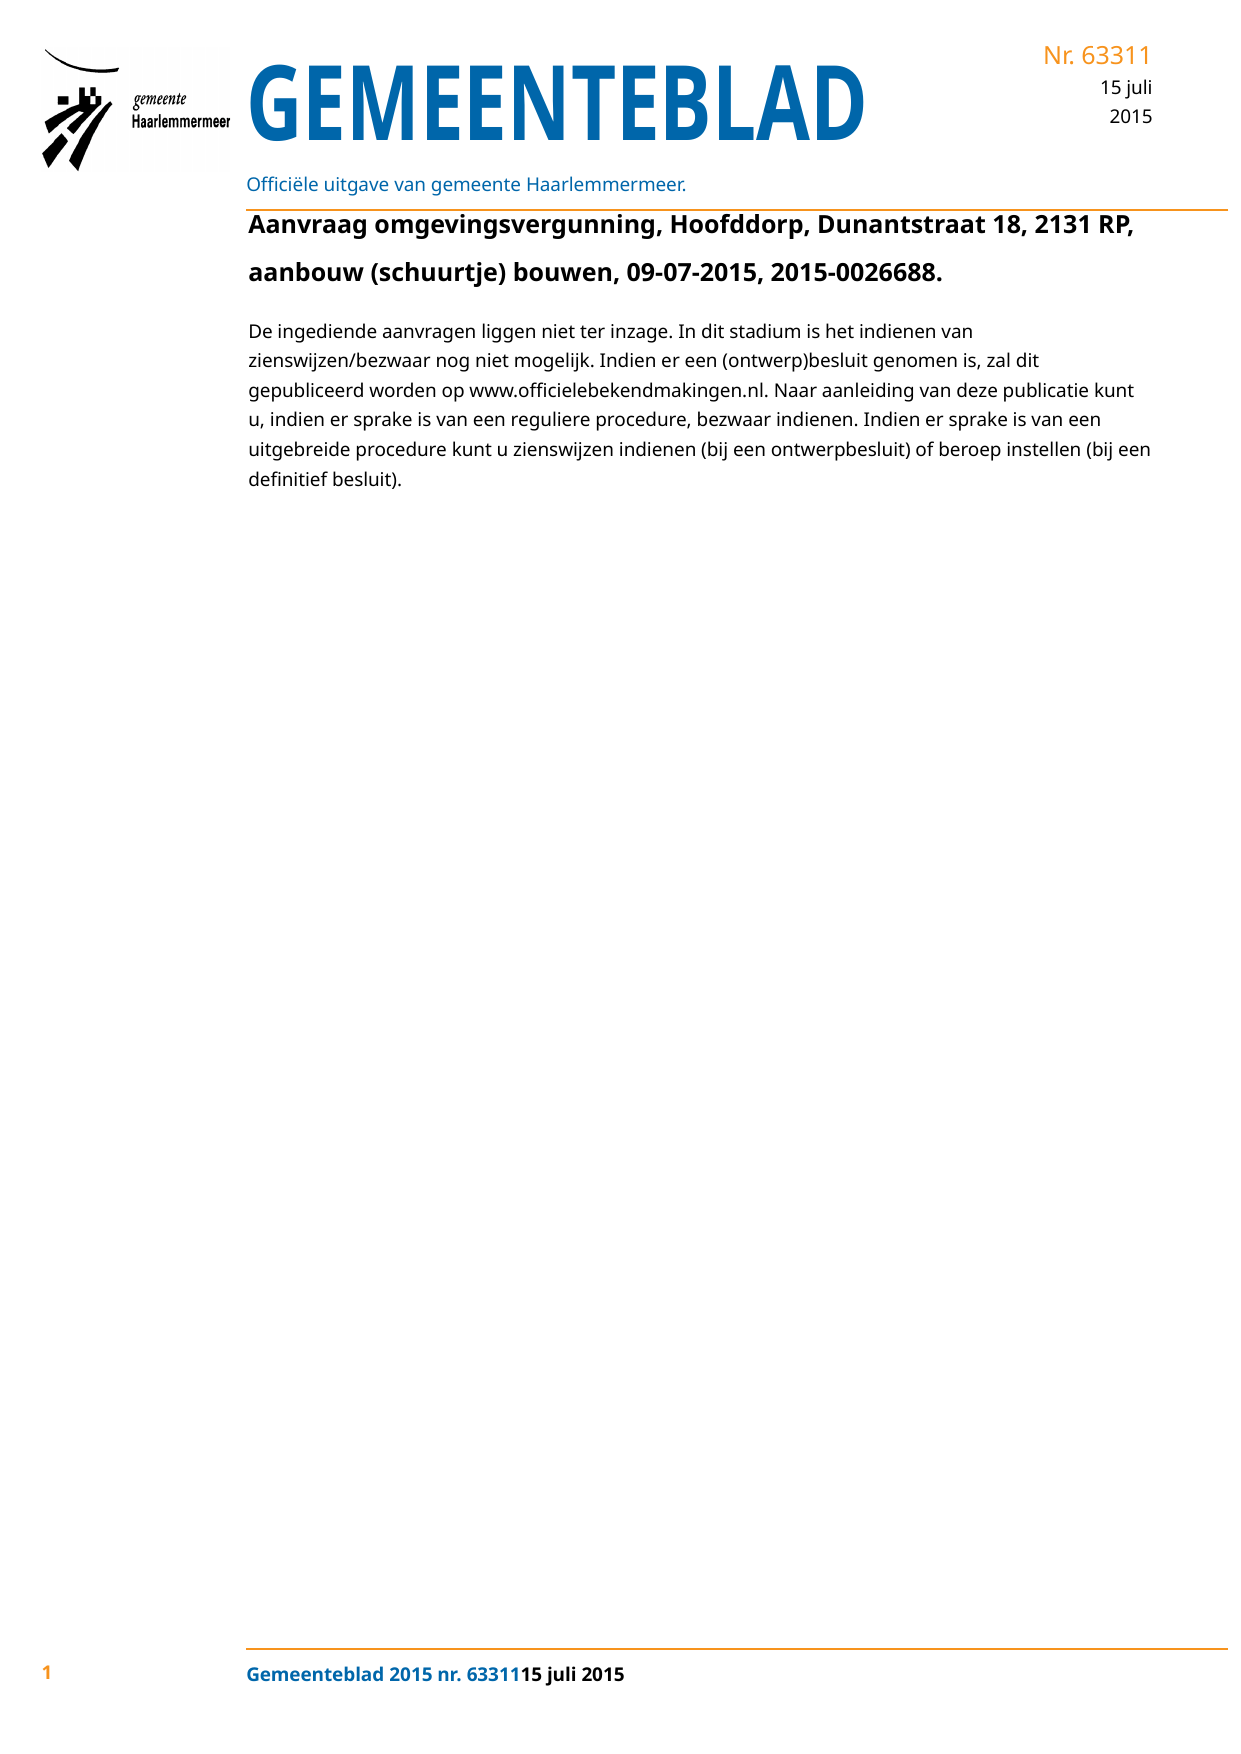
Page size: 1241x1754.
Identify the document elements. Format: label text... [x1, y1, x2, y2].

picture [41, 47, 231, 172]
text Aanvraag omgevingsvergunning, Hoofddorp, Dunantstraat 18, 2131 RP, aanbouw (schuurtje) bouwen, 09-07-2015, 2015-0026688. [248, 211, 1152, 288]
text De ingediende aanvragen liggen niet ter inzage. In dit stadium is het indienen van zienswijzen/bezwaar nog niet mogelijk. Indien er een (ontwerp)besluit genomen is, zal dit gepubliceerd worden op www.officielebekendmakingen.nl. Naar aanleiding van deze publicatie kunt u, indien er sprake is van een reguliere procedure, bezwaar indienen. Indien er sprake is van een uitgebreide procedure kunt u zienswijzen indienen (bij een ontwerpbesluit) of beroep instellen (bij een definitief besluit). [248, 318, 1152, 492]
